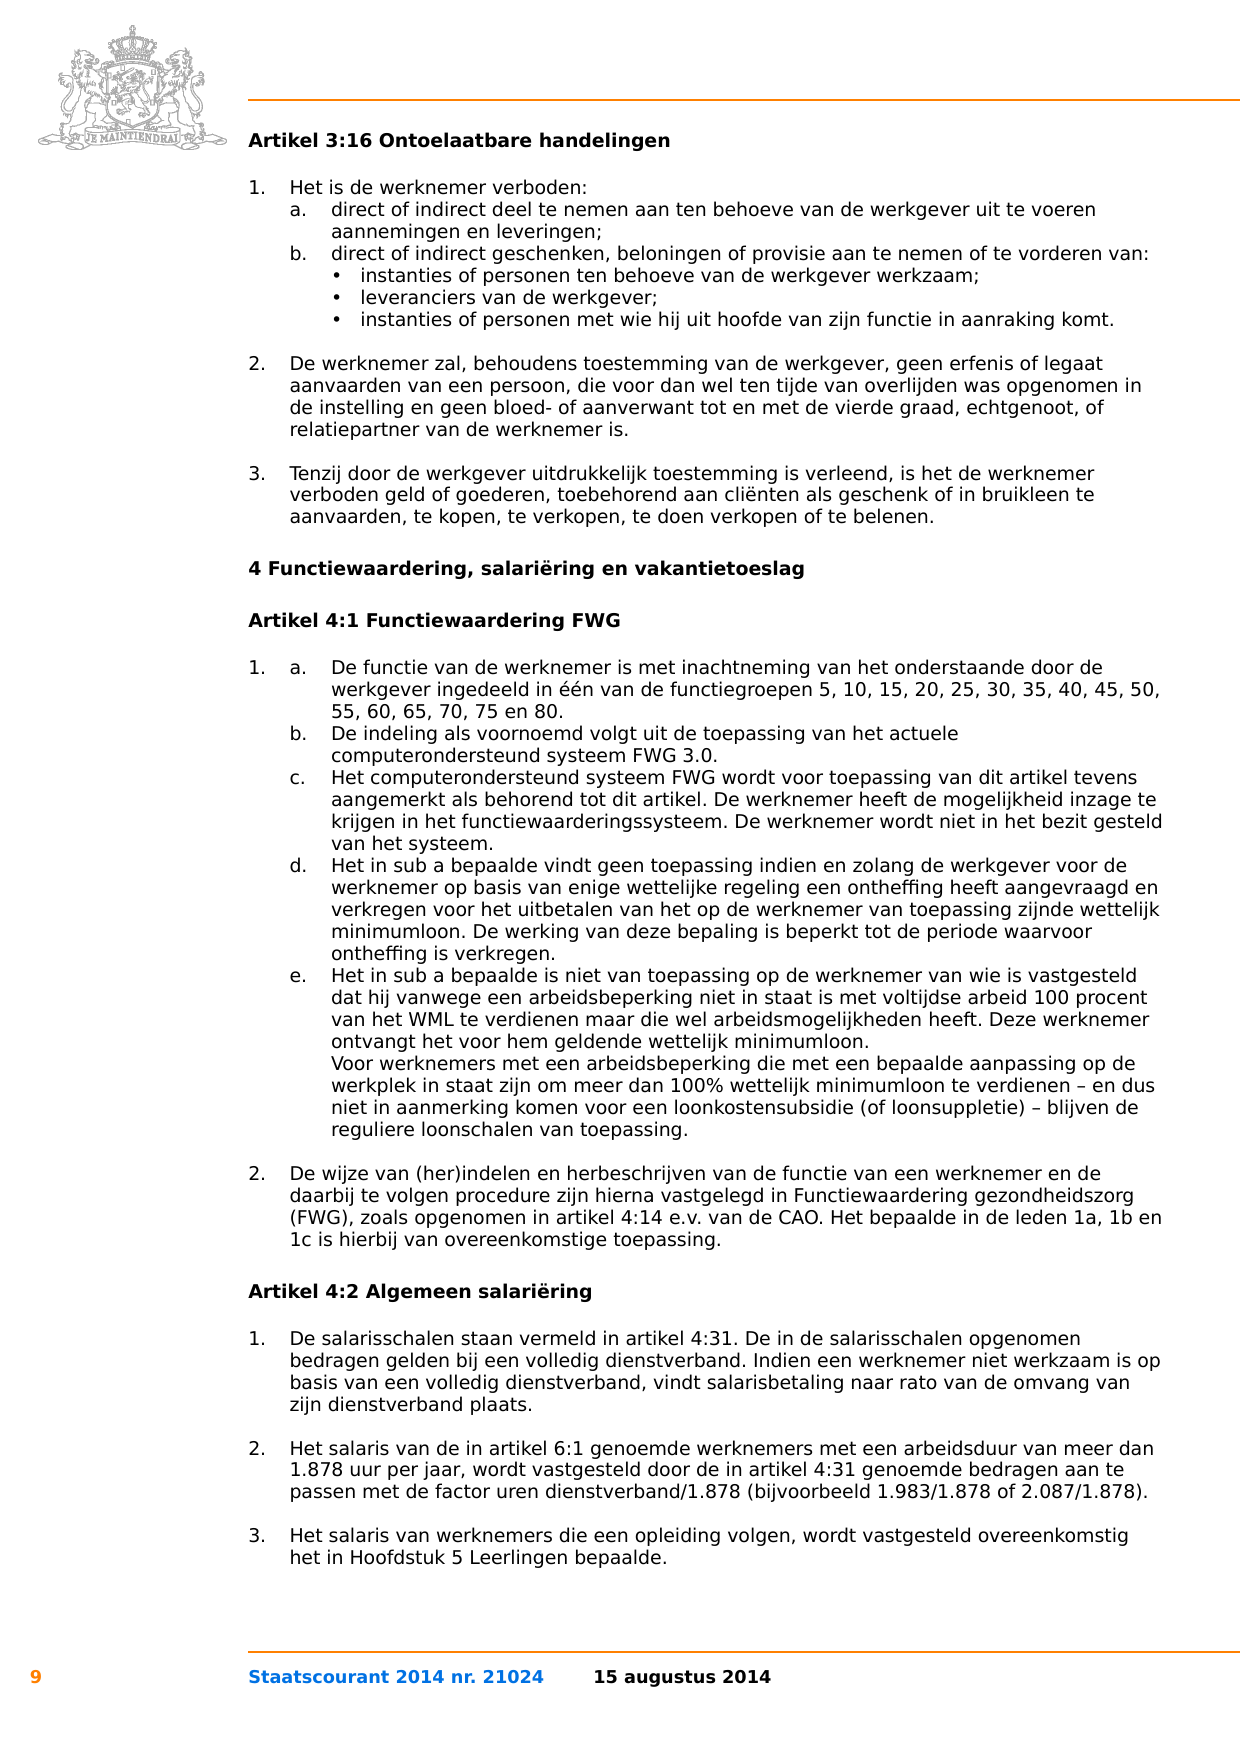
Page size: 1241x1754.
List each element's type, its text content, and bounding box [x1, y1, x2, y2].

text 2. De werknemer zal, behoudens toestemming van de werkgever, geen erfenis of legaat aanvaarden van een persoon, die voor dan wel ten tijde van overlijden was opgenomen in de instelling en geen bloed- of aanverwant tot en met de vierde graad, echtgenoot, of relatiepartner van de werknemer is. [248, 353, 1163, 441]
subtitle Artikel 4:1 Functiewaardering FWG [248, 610, 1163, 632]
text d. Het in sub a bepaalde vindt geen toepassing indien en zolang de werkgever voor de werknemer op basis van enige wettelijke regeling een ontheffing heeft aangevraagd en verkregen voor het uitbetalen van het op de werknemer van toepassing zijnde wettelijk minimumloon. De werking van deze bepaling is beperkt tot de periode waarvoor ontheffing is verkregen. [289, 855, 1163, 965]
text e. Het in sub a bepaalde is niet van toepassing op de werknemer van wie is vastgesteld dat hij vanwege een arbeidsbeperking niet in staat is met voltijdse arbeid 100 procent van het WML te verdienen maar die wel arbeidsmogelijkheden heeft. Deze werknemer ontvangt het voor hem geldende wettelijk minimumloon. [289, 965, 1163, 1053]
text c. Het computerondersteund systeem FWG wordt voor toepassing van dit artikel tevens aangemerkt als behorend tot dit artikel. De werknemer heeft de mogelijkheid inzage te krijgen in het functiewaarderingssysteem. De werknemer wordt niet in het bezit gesteld van het systeem. [289, 767, 1163, 855]
text • leveranciers van de werkgever; [331, 287, 1163, 309]
text 1. De salarisschalen staan vermeld in artikel 4:31. De in de salarisschalen opgenomen bedragen gelden bij een volledig dienstverband. Indien een werknemer niet werkzaam is op basis van een volledig dienstverband, vindt salarisbetaling naar rato van de omvang van zijn dienstverband plaats. [248, 1328, 1163, 1416]
text b. De indeling als voornoemd volgt uit de toepassing van het actuele computerondersteund systeem FWG 3.0. [289, 723, 1163, 767]
text 2. Het salaris van de in artikel 6:1 genoemde werknemers met een arbeidsduur van meer dan 1.878 uur per jaar, wordt vastgesteld door de in artikel 4:31 genoemde bedragen aan te passen met de factor uren dienstverband/1.878 (bijvoorbeeld 1.983/1.878 of 2.087/1.878). [248, 1437, 1163, 1503]
text 3. Tenzij door de werkgever uitdrukkelijk toestemming is verleend, is het de werknemer verboden geld of goederen, toebehorend aan cliënten als geschenk of in bruikleen te aanvaarden, te kopen, te verkopen, te doen verkopen of te belenen. [248, 462, 1163, 528]
subtitle 4 Functiewaardering, salariëring en vakantietoeslag [248, 558, 1163, 580]
subtitle Artikel 4:2 Algemeen salariëring [248, 1281, 1163, 1303]
text b. direct of indirect geschenken, beloningen of provisie aan te nemen of te vorderen van: [289, 243, 1163, 265]
text 2. De wijze van (her)indelen en herbeschrijven van de functie van een werknemer en de daarbij te volgen procedure zijn hierna vastgelegd in Functiewaardering gezondheidszorg (FWG), zoals opgenomen in artikel 4:14 e.v. van de CAO. Het bepaalde in de leden 1a, 1b en 1c is hierbij van overeenkomstige toepassing. [248, 1163, 1163, 1251]
text 1. Het is de werknemer verboden: [248, 177, 1163, 199]
text 3. Het salaris van werknemers die een opleiding volgen, wordt vastgesteld overeenkomstig het in Hoofdstuk 5 Leerlingen bepaalde. [248, 1525, 1163, 1569]
text Voor werknemers met een arbeidsbeperking die met een bepaalde aanpassing op de werkplek in staat zijn om meer dan 100% wettelijk minimumloon te verdienen – en dus niet in aanmerking komen voor een loonkostensubsidie (of loonsuppletie) – blijven de reguliere loonschalen van toepassing. [331, 1053, 1163, 1141]
text • instanties of personen ten behoeve van de werkgever werkzaam; [331, 265, 1163, 287]
text 1. a. De functie van de werknemer is met inachtneming van het onderstaande door de werkgever ingedeeld in één van de functiegroepen 5, 10, 15, 20, 25, 30, 35, 40, 45, 50, 55, 60, 65, 70, 75 en 80. [248, 657, 1163, 723]
picture [38, 25, 227, 150]
subtitle Artikel 3:16 Ontoelaatbare handelingen [248, 130, 1163, 152]
text a. direct of indirect deel te nemen aan ten behoeve van de werkgever uit te voeren aannemingen en leveringen; [289, 199, 1163, 243]
text • instanties of personen met wie hij uit hoofde van zijn functie in aanraking komt. [331, 309, 1163, 331]
